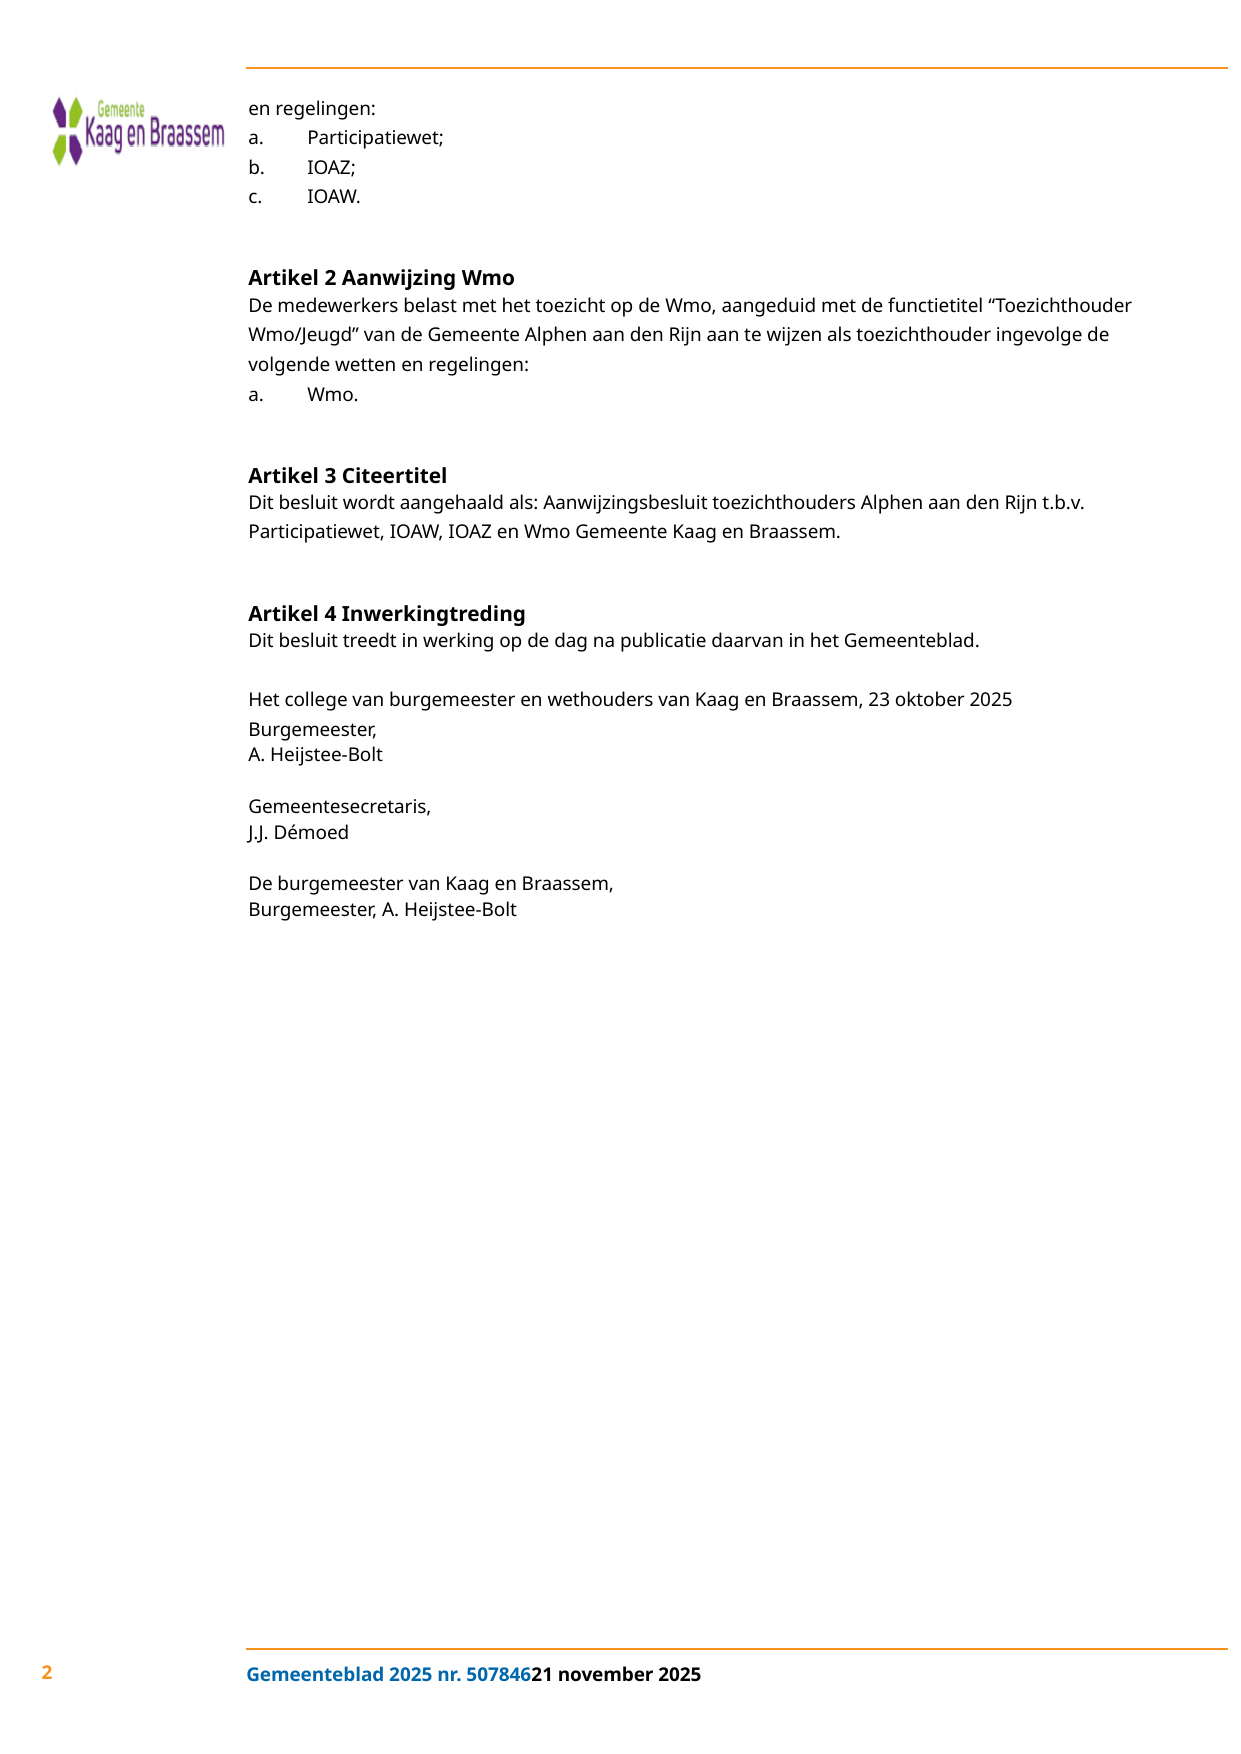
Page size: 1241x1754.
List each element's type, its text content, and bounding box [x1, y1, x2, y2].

text Dit besluit wordt aangehaald als: Aanwijzingsbesluit toezichthouders Alphen aan den Rijn t.b.v. Participatiewet, IOAW, IOAZ en Wmo Gemeente Kaag en Braassem. [248, 489, 1152, 544]
text Artikel 2 Aanwijzing Wmo [248, 263, 1152, 292]
text Burgemeester, [248, 716, 1152, 742]
list Participatiewet; [248, 124, 1152, 150]
picture [41, 47, 231, 172]
text Artikel 3 Citeertitel [248, 461, 1152, 489]
text en regelingen: [248, 95, 1152, 121]
text Het college van burgemeester en wethouders van Kaag en Braassem, 23 oktober 2025 [248, 686, 1152, 712]
text Artikel 4 Inwerkingtreding [248, 599, 1152, 627]
text Burgemeester, A. Heijstee-Bolt [248, 896, 1152, 922]
list Wmo. [248, 381, 1152, 406]
text A. Heijstee-Bolt [248, 742, 1152, 767]
list IOAW. [248, 183, 1152, 209]
list IOAZ; [248, 154, 1152, 180]
text Gemeentesecretaris, [248, 793, 1152, 819]
text De medewerkers belast met het toezicht op de Wmo, aangeduid met de functietitel “Toezichthouder Wmo/Jeugd” van de Gemeente Alphen aan den Rijn aan te wijzen als toezichthouder ingevolge de volgende wetten en regelingen: [248, 292, 1152, 377]
text J.J. Démoed [248, 819, 1152, 844]
text De burgemeester van Kaag en Braassem, [248, 870, 1152, 896]
text Dit besluit treedt in werking op de dag na publicatie daarvan in het Gemeenteblad. [248, 627, 1152, 653]
